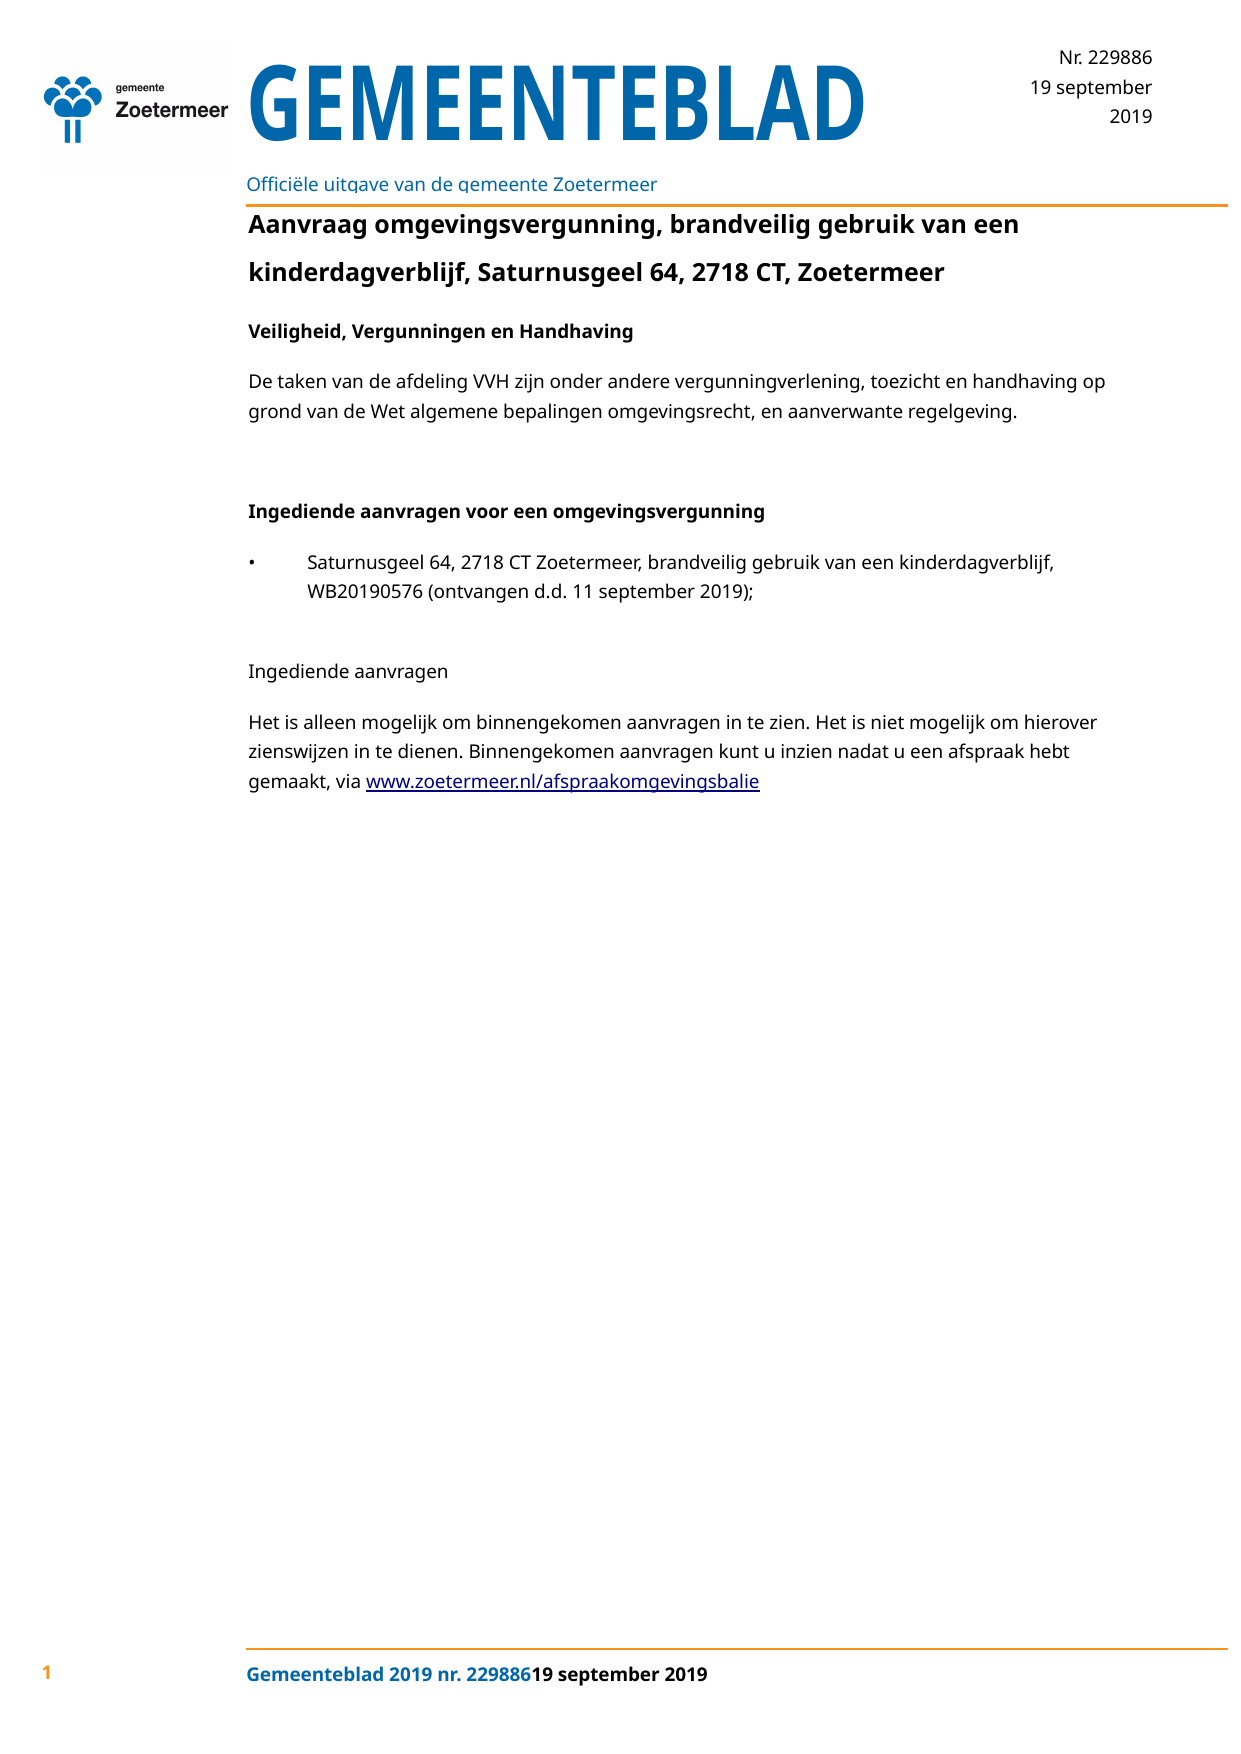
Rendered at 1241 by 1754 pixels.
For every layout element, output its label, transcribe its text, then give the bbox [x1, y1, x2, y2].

text Ingediende aanvragen [248, 659, 1152, 684]
text Het is alleen mogelijk om binnengekomen aanvragen in te zien. Het is niet mogelijk om hierover zienswijzen in te dienen. Binnengekomen aanvragen kunt u inzien nadat u een afspraak hebt gemaakt, via www.zoetermeer.nl/afspraakomgevingsbalie [248, 709, 1152, 794]
text Aanvraag omgevingsvergunning, brandveilig gebruik van een kinderdagverblijf, Saturnusgeel 64, 2718 CT, Zoetermeer [248, 207, 1152, 288]
picture [41, 47, 231, 172]
text De taken van de afdeling VVH zijn onder andere vergunningverlening, toezicht en handhaving op grond van de Wet algemene bepalingen omgevingsrecht, en aanverwante regelgeving. [248, 368, 1152, 424]
list Saturnusgeel 64, 2718 CT Zoetermeer, brandveilig gebruik van een kinderdagverblijf, WB20190576 (ontvangen d.d. 11 september 2019); [248, 549, 1152, 604]
text Ingediende aanvragen voor een omgevingsvergunning [248, 499, 1152, 524]
text Veiligheid, Vergunningen en Handhaving [248, 318, 1152, 344]
